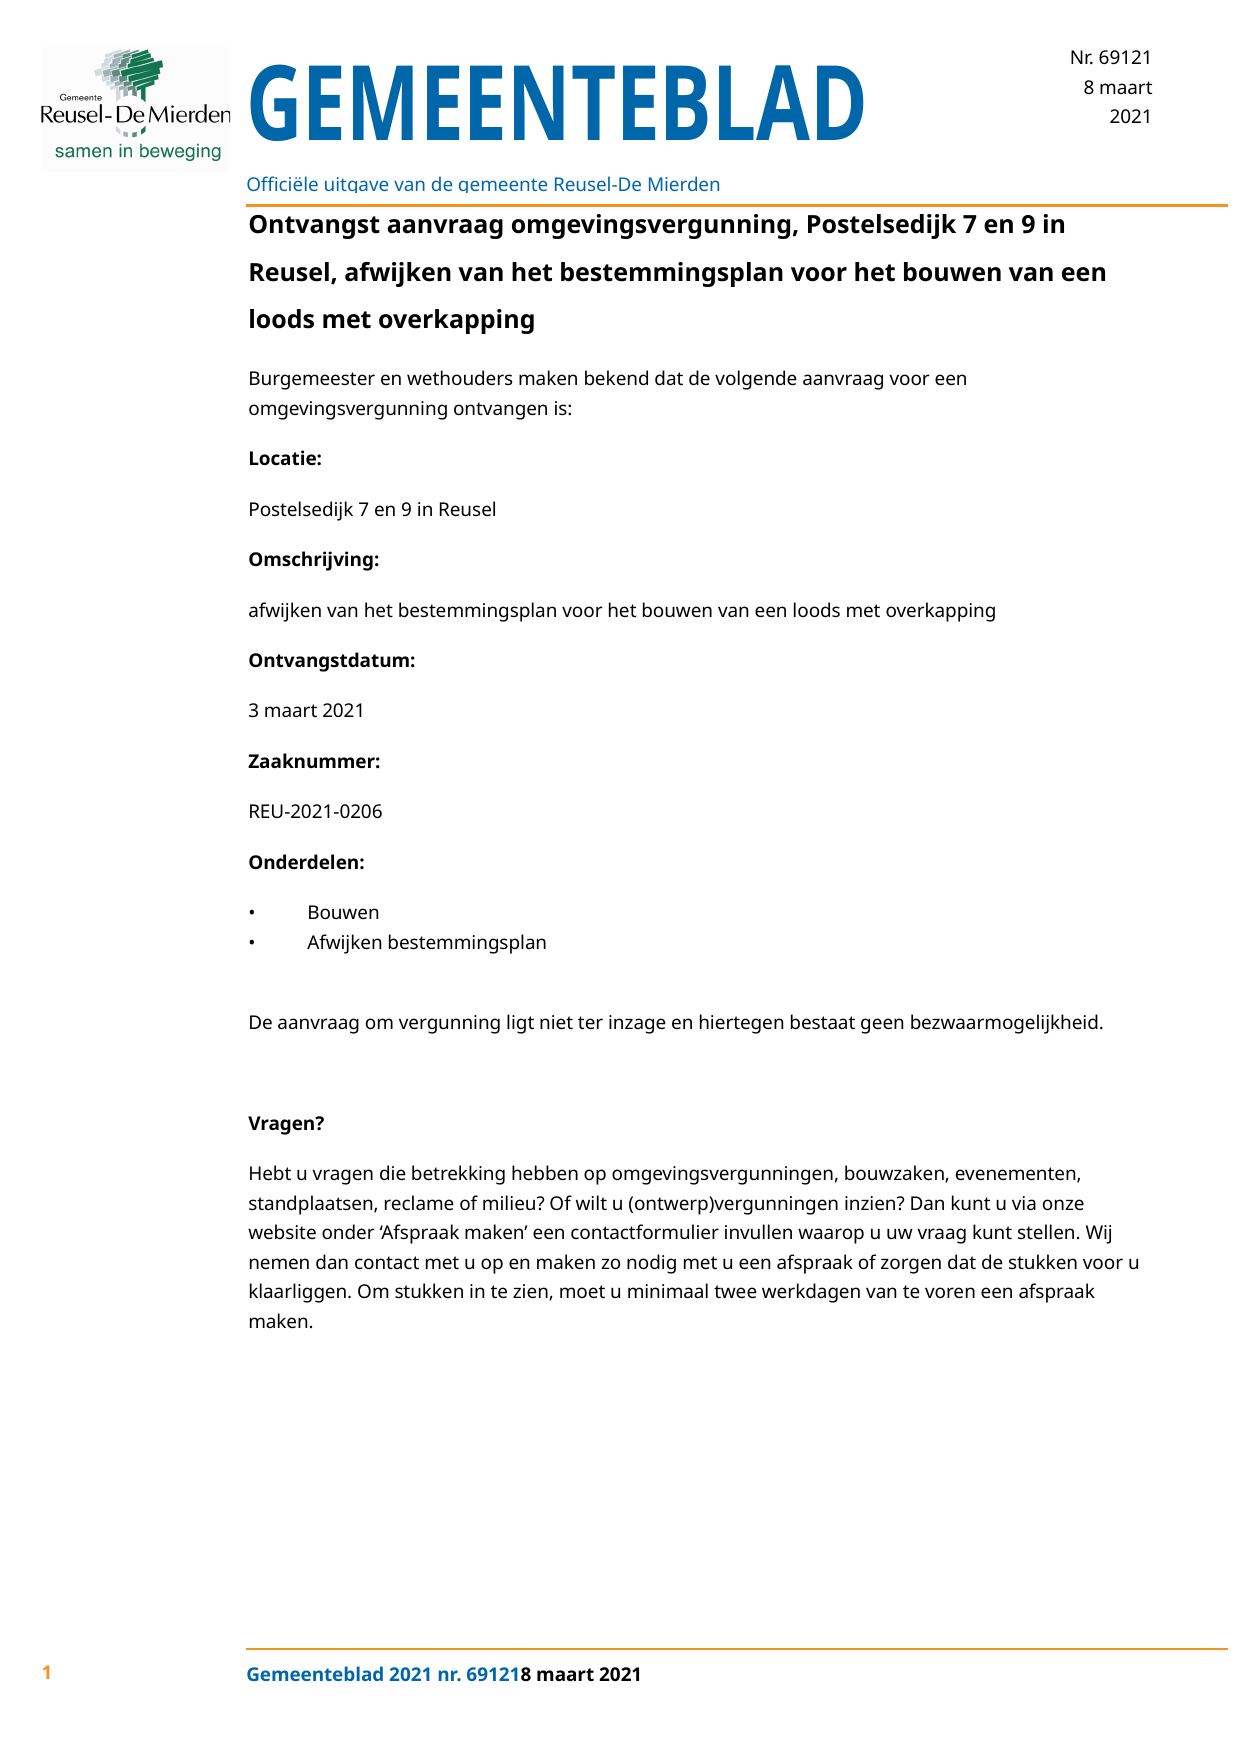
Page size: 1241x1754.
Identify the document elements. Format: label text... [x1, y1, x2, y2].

text REU-2021-0206 [248, 798, 1152, 824]
text 3 maart 2021 [248, 698, 1152, 723]
text Locatie: [248, 446, 1152, 471]
text Zaaknummer: [248, 748, 1152, 774]
text Burgemeester en wethouders maken bekend dat de volgende aanvraag voor een omgevingsvergunning ontvangen is: [248, 366, 1152, 421]
text Hebt u vragen die betrekking hebben op omgevingsvergunningen, bouwzaken, evenementen, standplaatsen, reclame of milieu? Of wilt u (ontwerp)vergunningen inzien? Dan kunt u via onze website onder ‘Afspraak maken’ een contactformulier invullen waarop u uw vraag kunt stellen. Wij nemen dan contact met u op en maken zo nodig met u een afspraak of zorgen dat de stukken voor u klaarliggen. Om stukken in te zien, moet u minimaal twee werkdagen van te voren een afspraak maken. [248, 1160, 1152, 1334]
text Ontvangstdatum: [248, 647, 1152, 673]
list Bouwen [248, 899, 1152, 925]
text Onderdelen: [248, 849, 1152, 874]
text De aanvraag om vergunning ligt niet ter inzage en hiertegen bestaat geen bezwaarmogelijkheid. [248, 1009, 1152, 1034]
picture [41, 47, 231, 172]
list Afwijken bestemmingsplan [248, 929, 1152, 954]
text Ontvangst aanvraag omgevingsvergunning, Postelsedijk 7 en 9 in Reusel, afwijken van het bestemmingsplan voor het bouwen van een loods met overkapping [248, 207, 1152, 336]
text Vragen? [248, 1110, 1152, 1135]
text afwijken van het bestemmingsplan voor het bouwen van een loods met overkapping [248, 597, 1152, 622]
text Postelsedijk 7 en 9 in Reusel [248, 496, 1152, 522]
text Omschrijving: [248, 546, 1152, 572]
